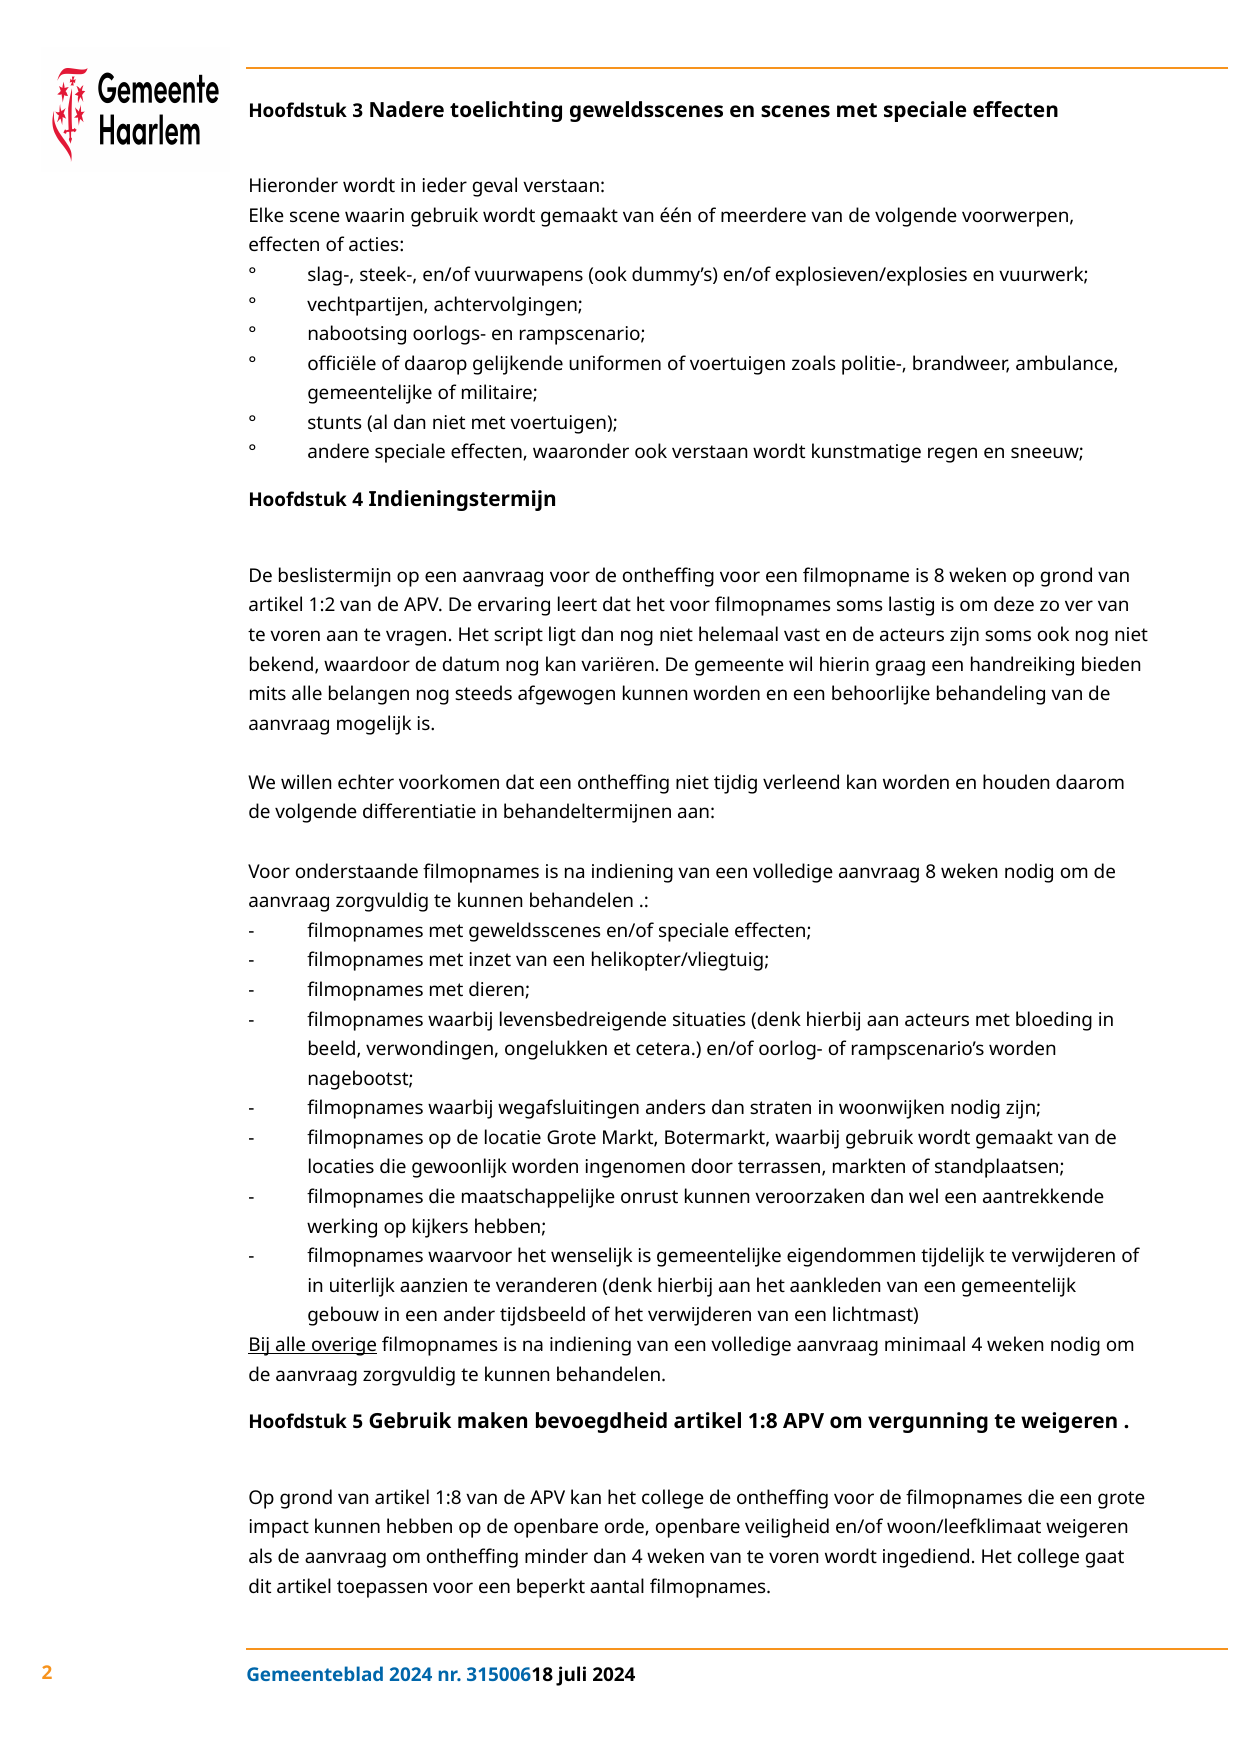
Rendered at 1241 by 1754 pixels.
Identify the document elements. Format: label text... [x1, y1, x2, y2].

list filmopnames waarvoor het wenselijk is gemeentelijke eigendommen tijdelijk te verwijderen of in uiterlijk aanzien te veranderen (denk hierbij aan het aankleden van een gemeentelijk gebouw in een ander tijdsbeeld of het verwijderen van een lichtmast) [248, 1242, 1152, 1327]
list filmopnames met dieren; [248, 976, 1152, 1002]
picture [41, 47, 231, 172]
list officiële of daarop gelijkende uniformen of voertuigen zoals politie-, brandweer, ambulance, gemeentelijke of militaire; [248, 350, 1152, 405]
text We willen echter voorkomen dat een ontheffing niet tijdig verleend kan worden en houden daarom de volgende differentiatie in behandeltermijnen aan: [248, 769, 1152, 824]
text Hoofdstuk 3 Nadere toelichting geweldsscenes en scenes met speciale effecten [248, 95, 1152, 123]
list andere speciale effecten, waaronder ook verstaan wordt kunstmatige regen en sneeuw; [248, 439, 1152, 464]
list filmopnames waarbij wegafsluitingen anders dan straten in woonwijken nodig zijn; [248, 1094, 1152, 1120]
text Hoofdstuk 5 Gebruik maken bevoegdheid artikel 1:8 APV om vergunning te weigeren . [248, 1406, 1152, 1435]
text Bij alle overige filmopnames is na indiening van een volledige aanvraag minimaal 4 weken nodig om de aanvraag zorgvuldig te kunnen behandelen. [248, 1331, 1152, 1387]
list filmopnames waarbij levensbedreigende situaties (denk hierbij aan acteurs met bloeding in beeld, verwondingen, ongelukken et cetera.) en/of oorlog- of rampscenario’s worden nagebootst; [248, 1006, 1152, 1091]
text Elke scene waarin gebruik wordt gemaakt van één of meerdere van de volgende voorwerpen, effecten of acties: [248, 202, 1152, 257]
list filmopnames die maatschappelijke onrust kunnen veroorzaken dan wel een aantrekkende werking op kijkers hebben; [248, 1183, 1152, 1239]
list stunts (al dan niet met voertuigen); [248, 409, 1152, 435]
text Voor onderstaande filmopnames is na indiening van een volledige aanvraag 8 weken nodig om de aanvraag zorgvuldig te kunnen behandelen .: [248, 858, 1152, 913]
list filmopnames op de locatie Grote Markt, Botermarkt, waarbij gebruik wordt gemaakt van de locaties die gewoonlijk worden ingenomen door terrassen, markten of standplaatsen; [248, 1124, 1152, 1179]
text Hoofdstuk 4 Indieningstermijn [248, 484, 1152, 513]
text Hieronder wordt in ieder geval verstaan: [248, 172, 1152, 198]
list filmopnames met geweldsscenes en/of speciale effecten; [248, 917, 1152, 943]
text De beslistermijn op een aanvraag voor de ontheffing voor een filmopname is 8 weken op grond van artikel 1:2 van de APV. De ervaring leert dat het voor filmopnames soms lastig is om deze zo ver van te voren aan te vragen. Het script ligt dan nog niet helemaal vast en de acteurs zijn soms ook nog niet bekend, waardoor de datum nog kan variëren. De gemeente wil hierin graag een handreiking bieden mits alle belangen nog steeds afgewogen kunnen worden en een behoorlijke behandeling van de aanvraag mogelijk is. [248, 562, 1152, 736]
list vechtpartijen, achtervolgingen; [248, 291, 1152, 317]
list filmopnames met inzet van een helikopter/vliegtuig; [248, 947, 1152, 972]
list nabootsing oorlogs- en rampscenario; [248, 320, 1152, 346]
list slag-, steek-, en/of vuurwapens (ook dummy’s) en/of explosieven/explosies en vuurwerk; [248, 261, 1152, 287]
text Op grond van artikel 1:8 van de APV kan het college de ontheffing voor de filmopnames die een grote impact kunnen hebben op de openbare orde, openbare veiligheid en/of woon/leefklimaat weigeren als de aanvraag om ontheffing minder dan 4 weken van te voren wordt ingediend. Het college gaat dit artikel toepassen voor een beperkt aantal filmopnames. [248, 1484, 1152, 1599]
